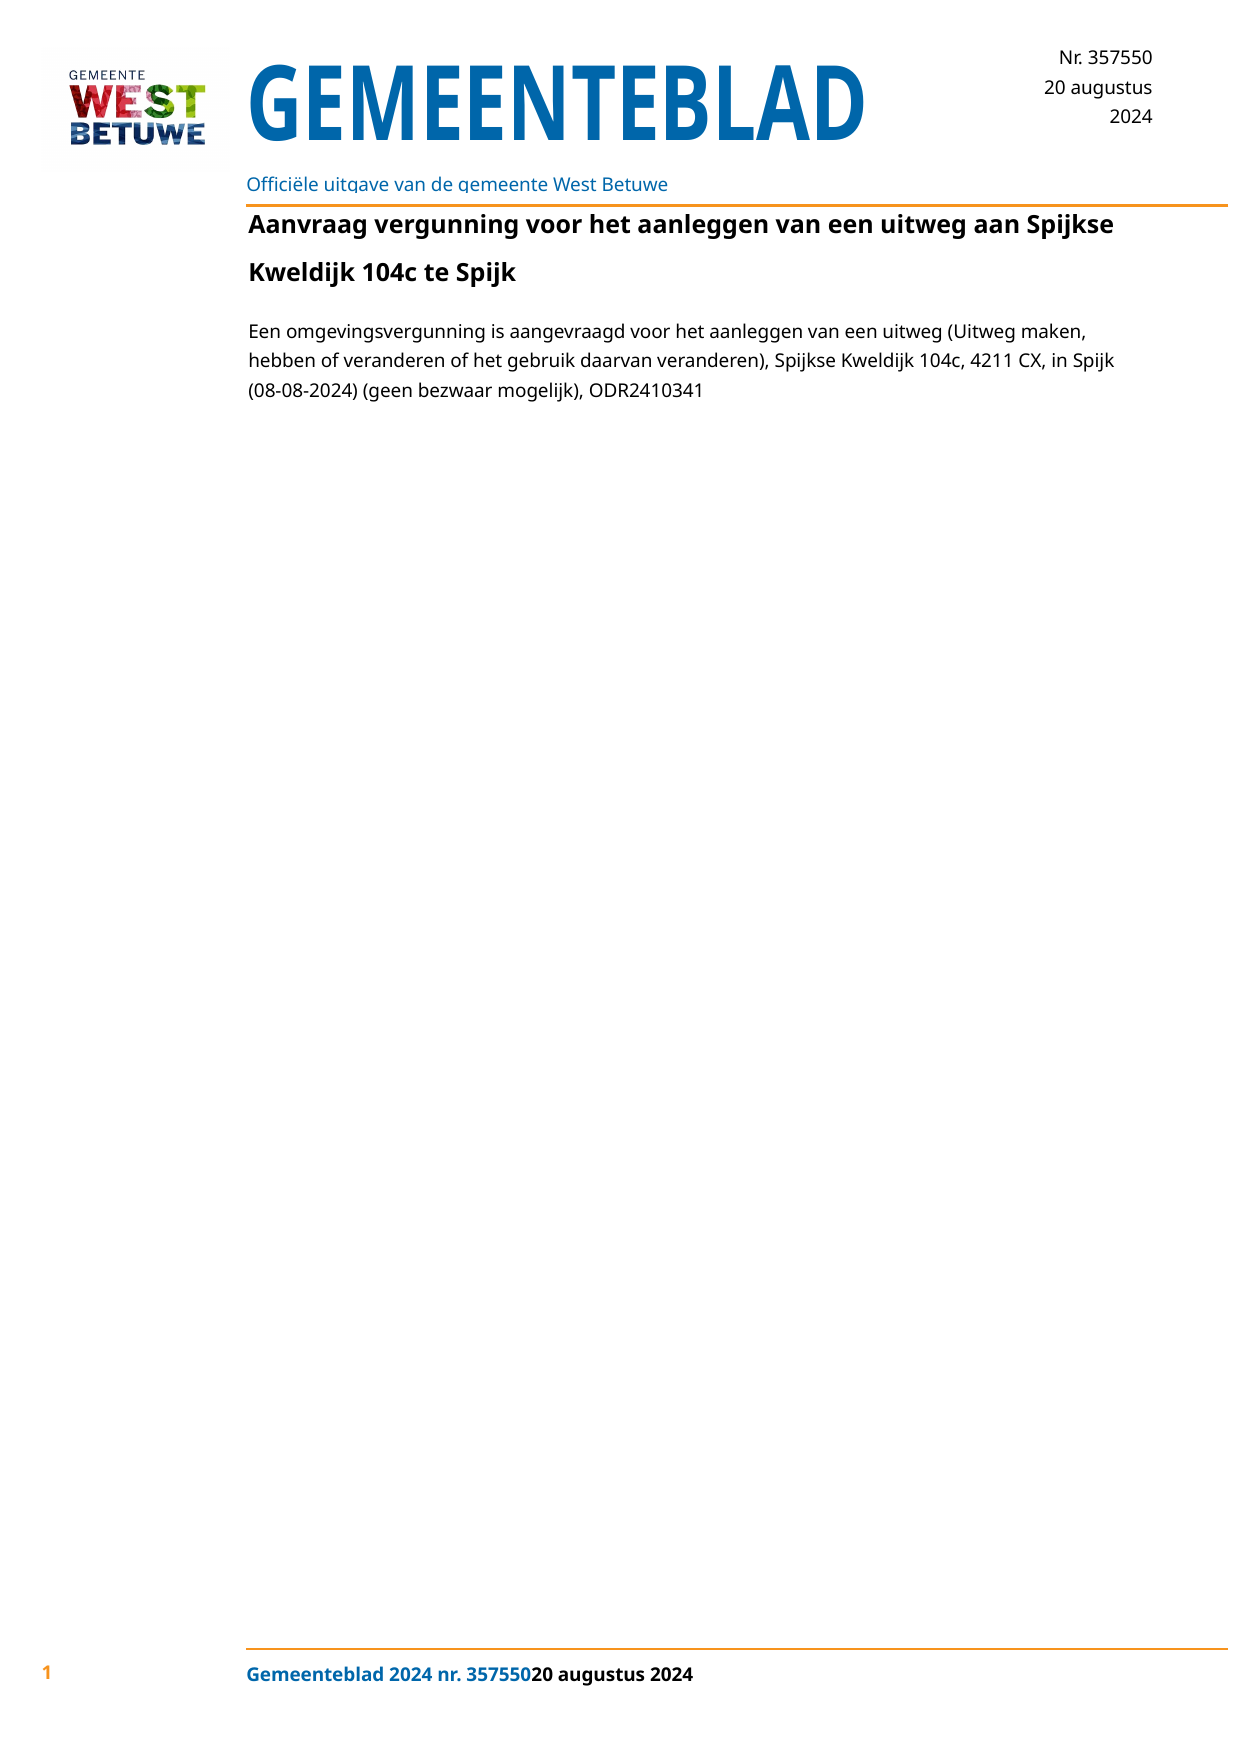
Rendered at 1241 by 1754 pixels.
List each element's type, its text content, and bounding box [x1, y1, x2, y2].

text Een omgevingsvergunning is aangevraagd voor het aanleggen van een uitweg (Uitweg maken, hebben of veranderen of het gebruik daarvan veranderen), Spijkse Kweldijk 104c, 4211 CX, in Spijk (08-08-2024) (geen bezwaar mogelijk), ODR2410341 [248, 318, 1152, 403]
text Aanvraag vergunning voor het aanleggen van een uitweg aan Spijkse Kweldijk 104c te Spijk [248, 207, 1152, 288]
picture [41, 47, 231, 172]
